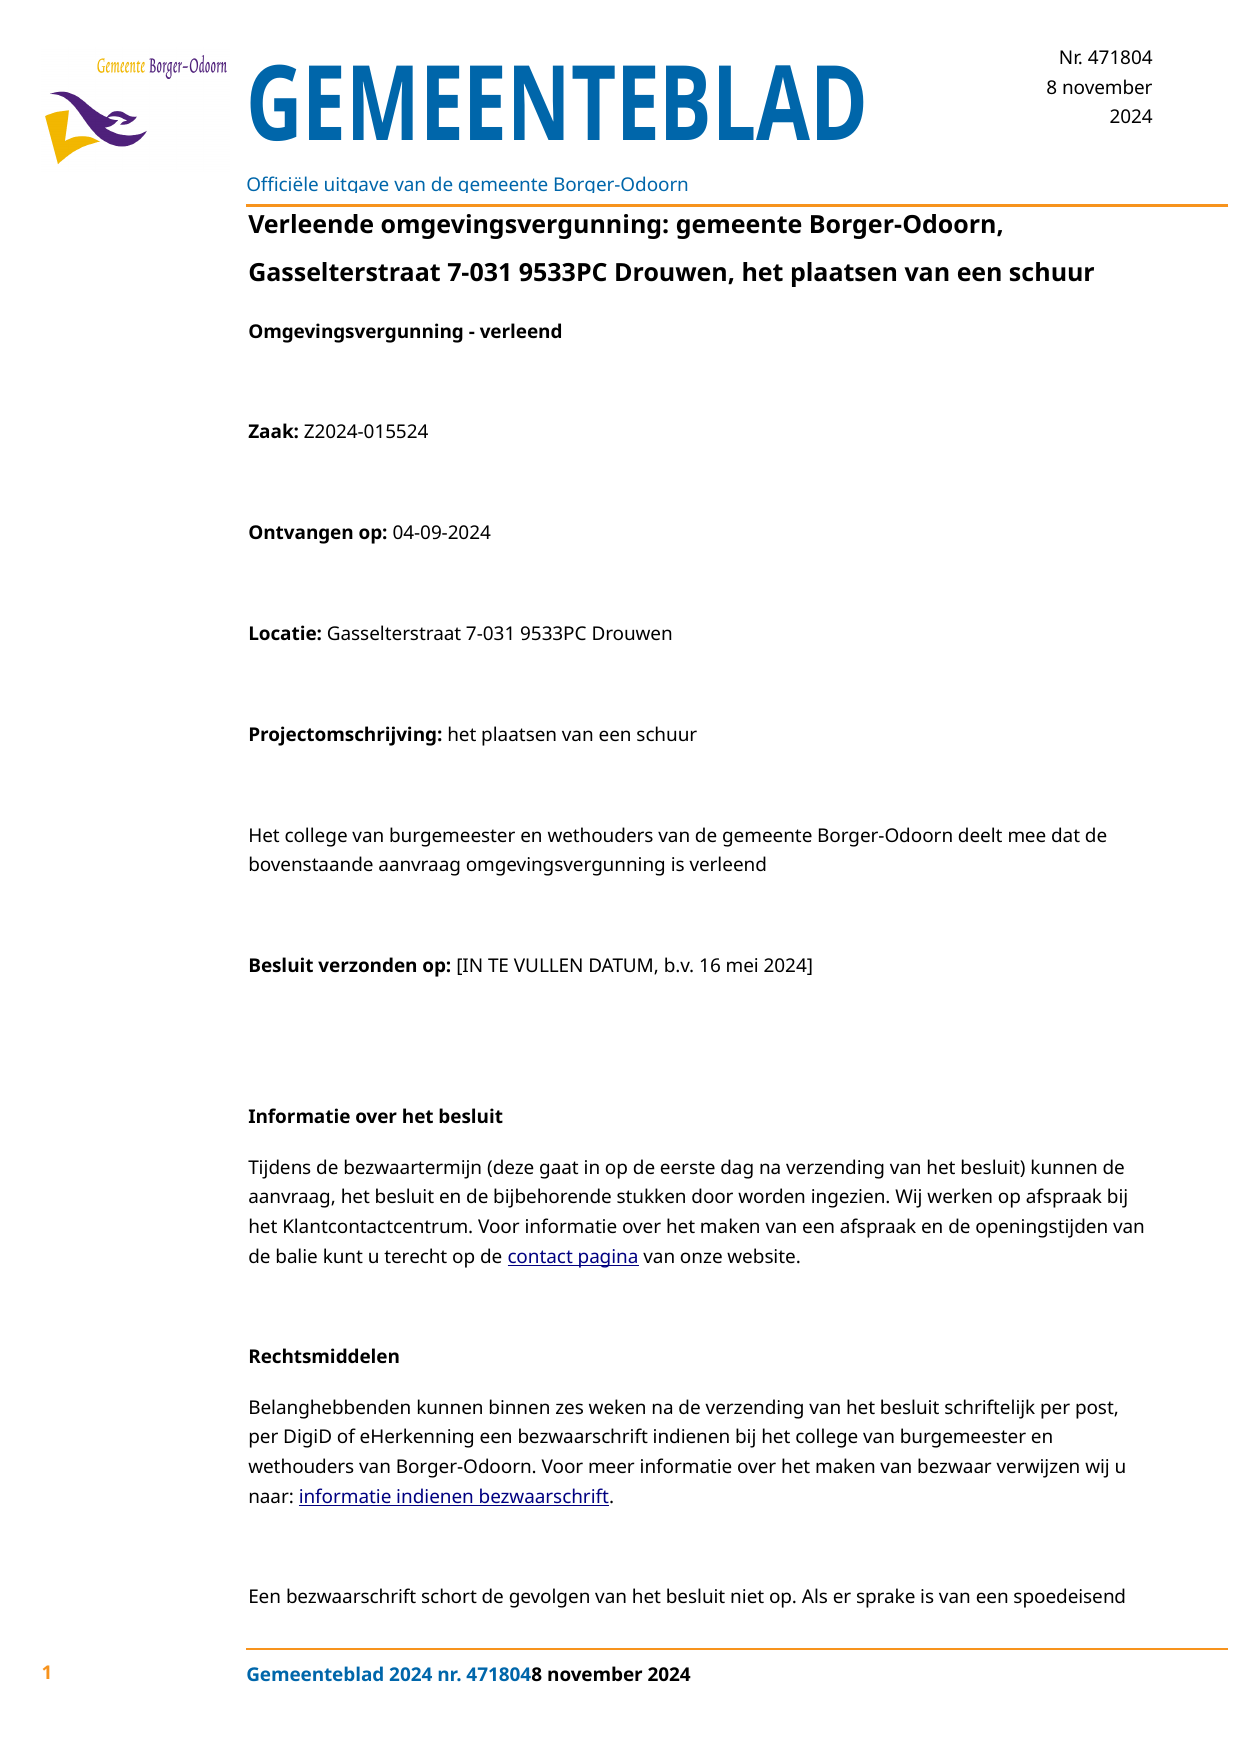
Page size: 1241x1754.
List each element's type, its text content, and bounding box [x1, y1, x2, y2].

text Omgevingsvergunning - verleend [248, 318, 1152, 344]
text Informatie over het besluit [248, 1104, 1152, 1129]
picture [41, 47, 231, 172]
text Locatie: Gasselterstraat 7-031 9533PC Drouwen [248, 620, 1152, 646]
text Besluit verzonden op: [IN TE VULLEN DATUM, b.v. 16 mei 2024] [248, 952, 1152, 978]
text Het college van burgemeester en wethouders van de gemeente Borger-Odoorn deelt mee dat de bovenstaande aanvraag omgevingsvergunning is verleend [248, 822, 1152, 877]
text Een bezwaarschrift schort de gevolgen van het besluit niet op. Als er sprake is van een spoedeisend [248, 1584, 1152, 1609]
text Tijdens de bezwaartermijn (deze gaat in op de eerste dag na verzending van het besluit) kunnen de aanvraag, het besluit en de bijbehorende stukken door worden ingezien. Wij werken op afspraak bij het Klantcontactcentrum. Voor informatie over het maken van een afspraak en de openingstijden van de balie kunt u terecht op de contact pagina van onze website. [248, 1154, 1152, 1269]
text Verleende omgevingsvergunning: gemeente Borger-Odoorn, Gasselterstraat 7-031 9533PC Drouwen, het plaatsen van een schuur [248, 207, 1152, 288]
text Rechtsmiddelen [248, 1344, 1152, 1369]
text Projectomschrijving: het plaatsen van een schuur [248, 721, 1152, 747]
text Belanghebbenden kunnen binnen zes weken na de verzending van het besluit schriftelijk per post, per DigiD of eHerkenning een bezwaarschrift indienen bij het college van burgemeester en wethouders van Borger-Odoorn. Voor meer informatie over het maken van bezwaar verwijzen wij u naar: informatie indienen bezwaarschrift. [248, 1394, 1152, 1509]
text Zaak: Z2024-015524 [248, 419, 1152, 444]
text Ontvangen op: 04-09-2024 [248, 519, 1152, 545]
